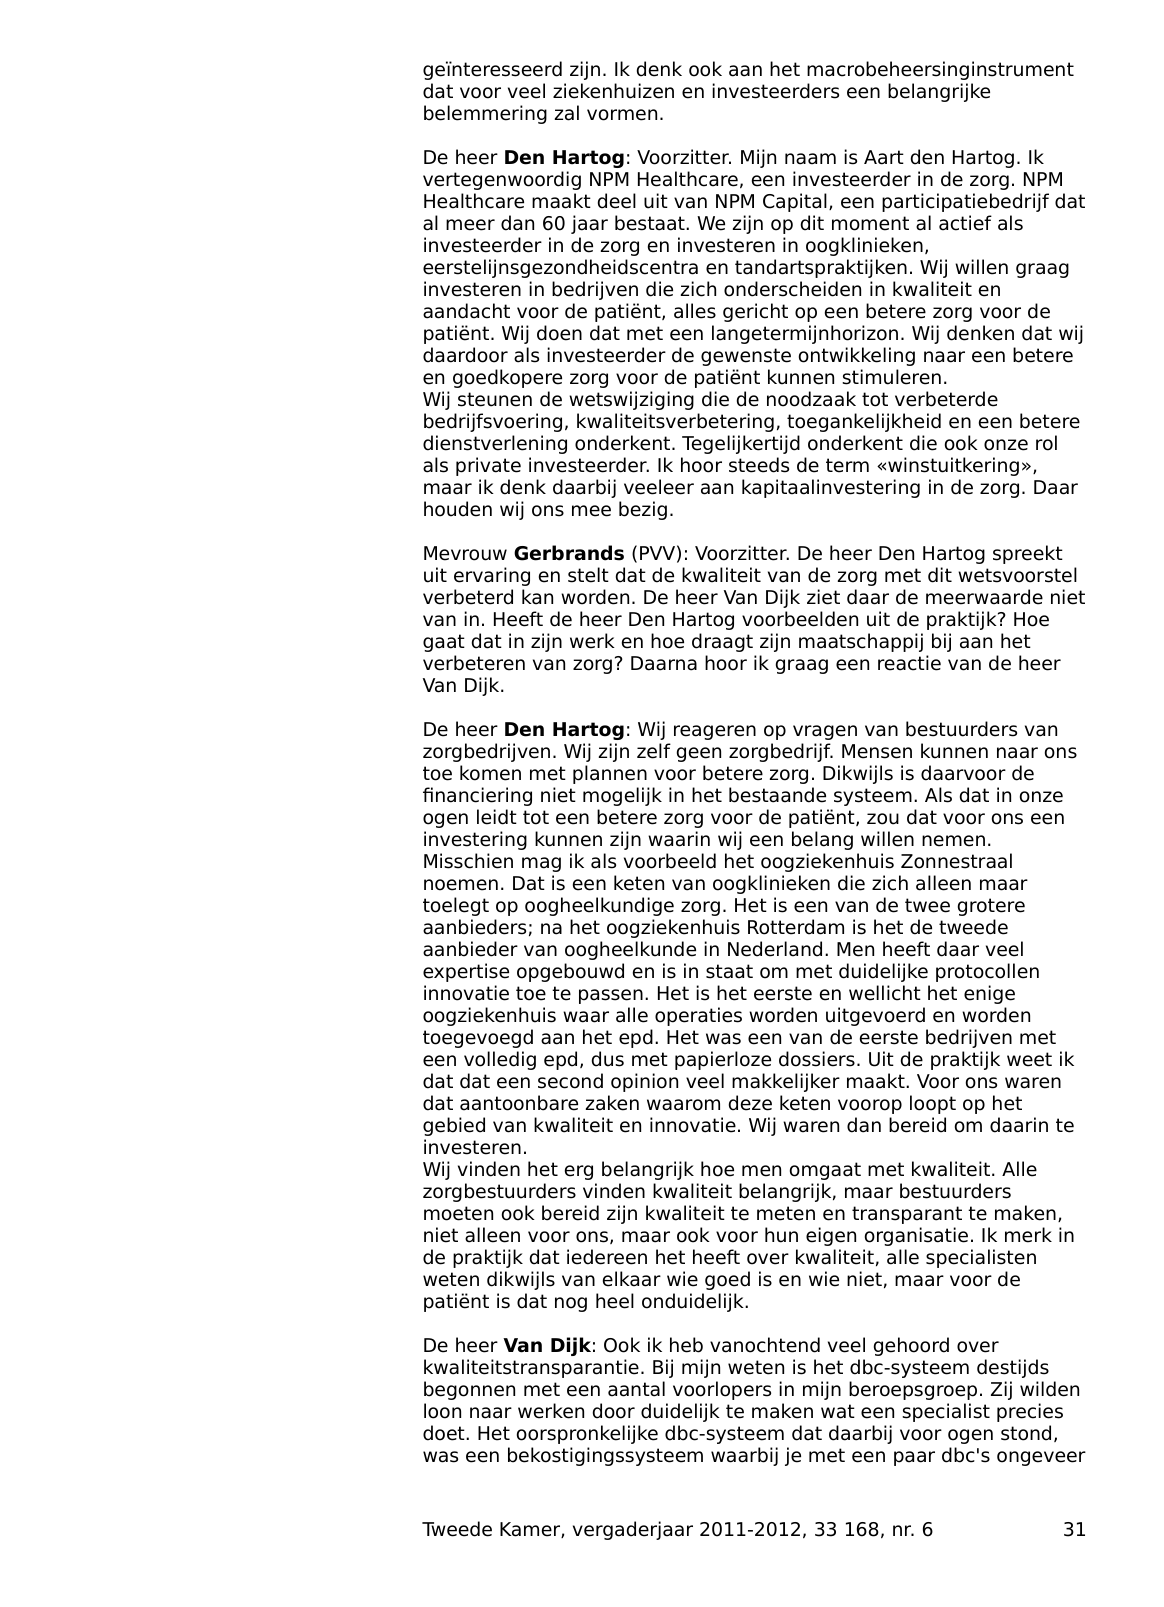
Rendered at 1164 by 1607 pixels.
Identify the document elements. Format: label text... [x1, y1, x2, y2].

text Misschien mag ik als voorbeeld het oogziekenhuis Zonnestraal noemen. Dat is een keten van oogklinieken die zich alleen maar toelegt op oogheelkundige zorg. Het is een van de twee grotere aanbieders; na het oogziekenhuis Rotterdam is het de tweede aanbieder van oogheelkunde in Nederland. Men heeft daar veel expertise opgebouwd en is in staat om met duidelijke protocollen innovatie toe te passen. Het is het eerste en wellicht het enige oogziekenhuis waar alle operaties worden uitgevoerd en worden toegevoegd aan het epd. Het was een van de eerste bedrijven met een volledig epd, dus met papierloze dossiers. Uit de praktijk weet ik dat dat een second opinion veel makkelijker maakt. Voor ons waren dat aantoonbare zaken waarom deze keten voorop loopt op het gebied van kwaliteit en innovatie. Wij waren dan bereid om daarin te investeren. [422, 851, 1087, 1159]
text De heer Van Dijk: Ook ik heb vanochtend veel gehoord over kwaliteitstransparantie. Bij mijn weten is het dbc-systeem destijds begonnen met een aantal voorlopers in mijn beroepsgroep. Zij wilden loon naar werken door duidelijk te maken wat een specialist precies doet. Het oorspronkelijke dbc-systeem dat daarbij voor ogen stond, was een bekostigingssysteem waarbij je met een paar dbc's ongeveer [422, 1335, 1087, 1467]
text Wij vinden het erg belangrijk hoe men omgaat met kwaliteit. Alle zorgbestuurders vinden kwaliteit belangrijk, maar bestuurders moeten ook bereid zijn kwaliteit te meten en transparant te maken, niet alleen voor ons, maar ook voor hun eigen organisatie. Ik merk in de praktijk dat iedereen het heeft over kwaliteit, alle specialisten weten dikwijls van elkaar wie goed is en wie niet, maar voor de patiënt is dat nog heel onduidelijk. [422, 1159, 1087, 1312]
text geïnteresseerd zijn. Ik denk ook aan het macrobeheersinginstrument dat voor veel ziekenhuizen en investeerders een belangrijke belemmering zal vormen. [422, 59, 1087, 125]
text De heer Den Hartog: Voorzitter. Mijn naam is Aart den Hartog. Ik vertegenwoordig NPM Healthcare, een investeerder in de zorg. NPM Healthcare maakt deel uit van NPM Capital, een participatiebedrijf dat al meer dan 60 jaar bestaat. We zijn op dit moment al actief als investeerder in de zorg en investeren in oogklinieken, eerstelijnsgezondheidscentra en tandartspraktijken. Wij willen graag investeren in bedrijven die zich onderscheiden in kwaliteit en aandacht voor de patiënt, alles gericht op een betere zorg voor de patiënt. Wij doen dat met een langetermijnhorizon. Wij denken dat wij daardoor als investeerder de gewenste ontwikkeling naar een betere en goedkopere zorg voor de patiënt kunnen stimuleren. [422, 147, 1087, 389]
text De heer Den Hartog: Wij reageren op vragen van bestuurders van zorgbedrijven. Wij zijn zelf geen zorgbedrijf. Mensen kunnen naar ons toe komen met plannen voor betere zorg. Dikwijls is daarvoor de financiering niet mogelijk in het bestaande systeem. Als dat in onze ogen leidt tot een betere zorg voor de patiënt, zou dat voor ons een investering kunnen zijn waarin wij een belang willen nemen. [422, 719, 1087, 851]
text Wij steunen de wetswijziging die de noodzaak tot verbeterde bedrijfsvoering, kwaliteitsverbetering, toegankelijkheid en een betere dienstverlening onderkent. Tegelijkertijd onderkent die ook onze rol als private investeerder. Ik hoor steeds de term «winstuitkering», maar ik denk daarbij veeleer aan kapitaalinvestering in de zorg. Daar houden wij ons mee bezig. [422, 389, 1087, 521]
text Mevrouw Gerbrands (PVV): Voorzitter. De heer Den Hartog spreekt uit ervaring en stelt dat de kwaliteit van de zorg met dit wetsvoorstel verbeterd kan worden. De heer Van Dijk ziet daar de meerwaarde niet van in. Heeft de heer Den Hartog voorbeelden uit de praktijk? Hoe gaat dat in zijn werk en hoe draagt zijn maatschappij bij aan het verbeteren van zorg? Daarna hoor ik graag een reactie van de heer Van Dijk. [422, 543, 1087, 697]
